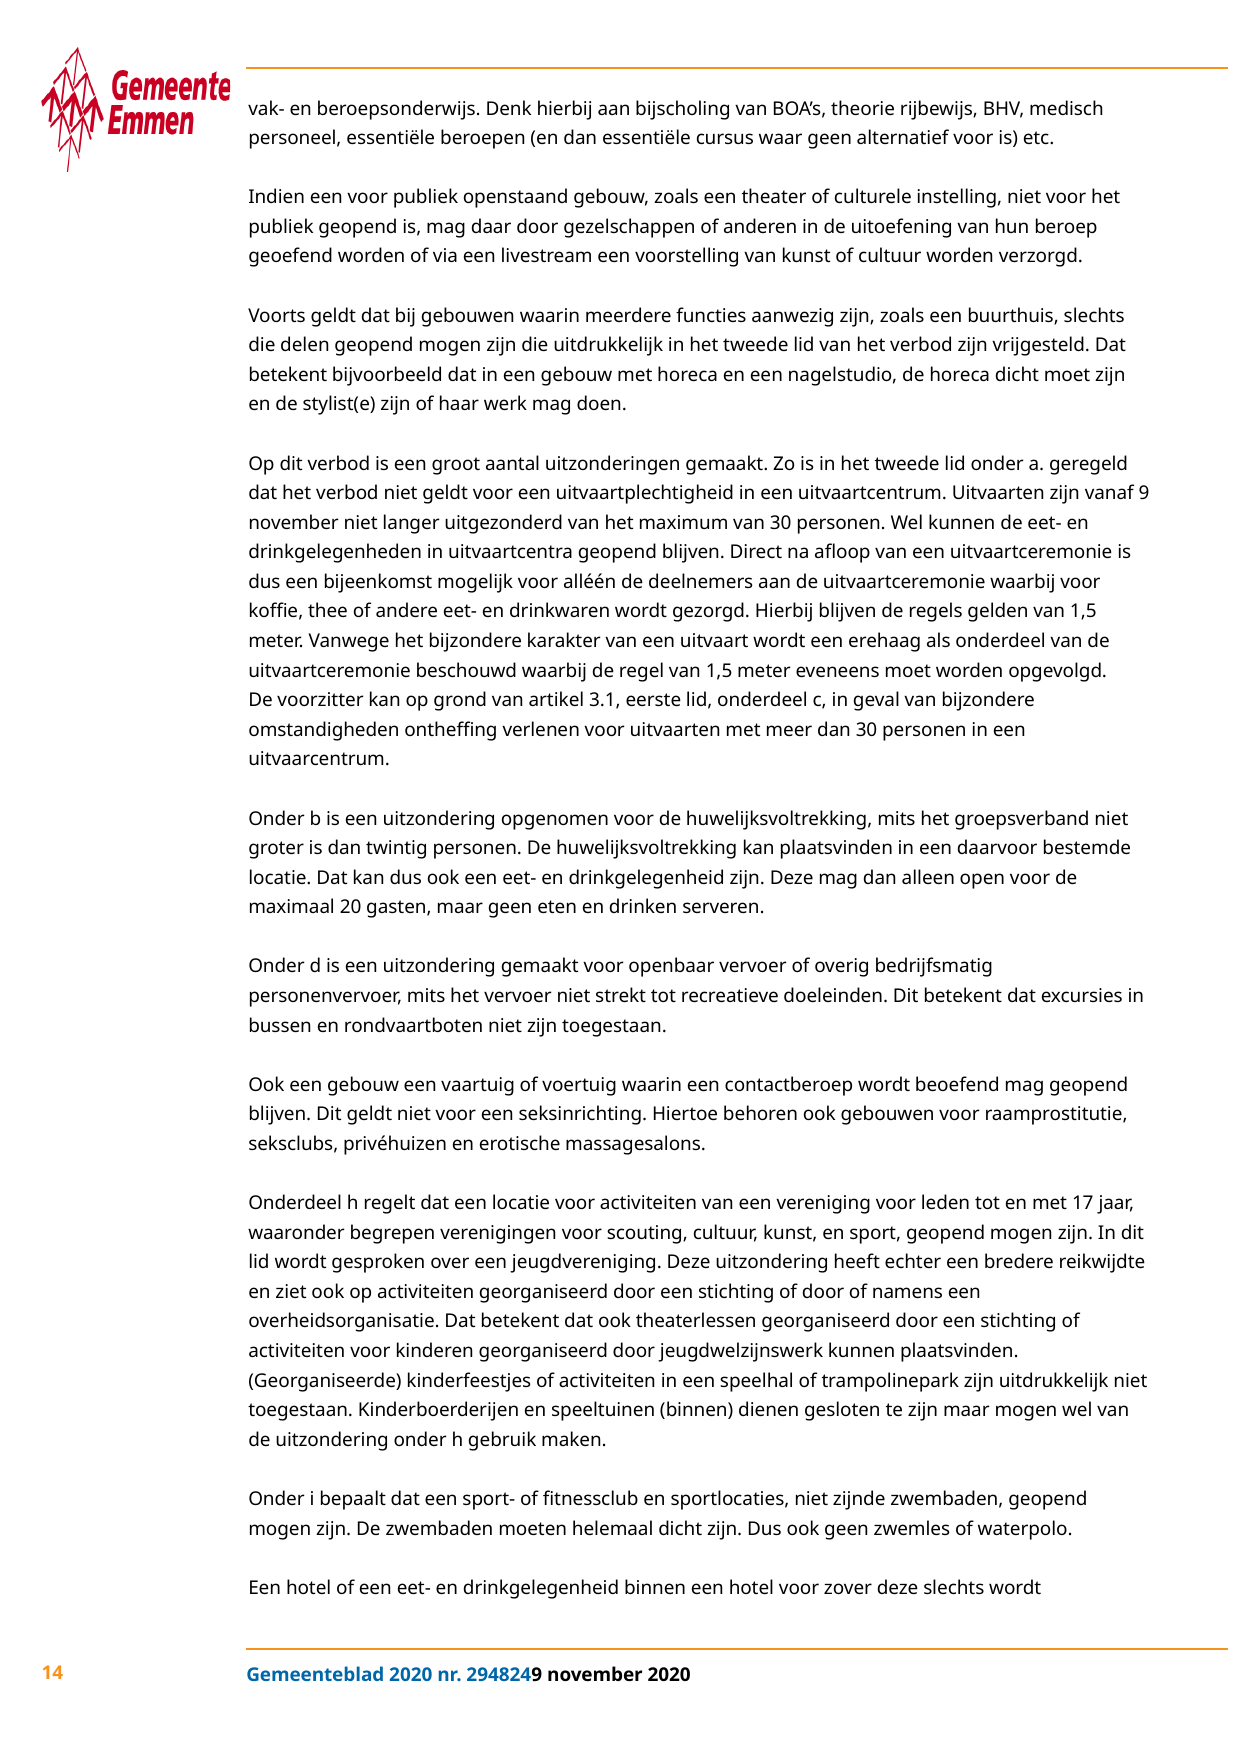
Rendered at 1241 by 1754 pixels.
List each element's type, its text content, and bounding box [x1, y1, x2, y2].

picture [41, 47, 231, 172]
text Op dit verbod is een groot aantal uitzonderingen gemaakt. Zo is in het tweede lid onder a. geregeld dat het verbod niet geldt voor een uitvaartplechtigheid in een uitvaartcentrum. Uitvaarten zijn vanaf 9 november niet langer uitgezonderd van het maximum van 30 personen. Wel kunnen de eet- en drinkgelegenheden in uitvaartcentra geopend blijven. Direct na afloop van een uitvaartceremonie is dus een bijeenkomst mogelijk voor alléén de deelnemers aan de uitvaartceremonie waarbij voor koffie, thee of andere eet- en drinkwaren wordt gezorgd. Hierbij blijven de regels gelden van 1,5 meter. Vanwege het bijzondere karakter van een uitvaart wordt een erehaag als onderdeel van de uitvaartceremonie beschouwd waarbij de regel van 1,5 meter eveneens moet worden opgevolgd. [248, 450, 1152, 683]
text Voorts geldt dat bij gebouwen waarin meerdere functies aanwezig zijn, zoals een buurthuis, slechts die delen geopend mogen zijn die uitdrukkelijk in het tweede lid van het verbod zijn vrijgesteld. Dat betekent bijvoorbeeld dat in een gebouw met horeca en een nagelstudio, de horeca dicht moet zijn en de stylist(e) zijn of haar werk mag doen. [248, 302, 1152, 416]
text De voorzitter kan op grond van artikel 3.1, eerste lid, onderdeel c, in geval van bijzondere omstandigheden ontheffing verlenen voor uitvaarten met meer dan 30 personen in een uitvaarcentrum. [248, 686, 1152, 771]
text Onderdeel h regelt dat een locatie voor activiteiten van een vereniging voor leden tot en met 17 jaar, waaronder begrepen verenigingen voor scouting, cultuur, kunst, en sport, geopend mogen zijn. In dit lid wordt gesproken over een jeugdvereniging. Deze uitzondering heeft echter een bredere reikwijdte en ziet ook op activiteiten georganiseerd door een stichting of door of namens een overheidsorganisatie. Dat betekent dat ook theaterlessen georganiseerd door een stichting of activiteiten voor kinderen georganiseerd door jeugdwelzijnswerk kunnen plaatsvinden. (Georganiseerde) kinderfeestjes of activiteiten in een speelhal of trampolinepark zijn uitdrukkelijk niet toegestaan. Kinderboerderijen en speeltuinen (binnen) dienen gesloten te zijn maar mogen wel van de uitzondering onder h gebruik maken. [248, 1189, 1152, 1452]
text Onder d is een uitzondering gemaakt voor openbaar vervoer of overig bedrijfsmatig personenvervoer, mits het vervoer niet strekt tot recreatieve doeleinden. Dit betekent dat excursies in bussen en rondvaartboten niet zijn toegestaan. [248, 953, 1152, 1038]
text vak- en beroepsonderwijs. Denk hierbij aan bijscholing van BOA’s, theorie rijbewijs, BHV, medisch personeel, essentiële beroepen (en dan essentiële cursus waar geen alternatief voor is) etc. [248, 95, 1152, 150]
text Een hotel of een eet- en drinkgelegenheid binnen een hotel voor zover deze slechts wordt [248, 1574, 1152, 1600]
text Onder i bepaalt dat een sport- of fitnessclub en sportlocaties, niet zijnde zwembaden, geopend mogen zijn. De zwembaden moeten helemaal dicht zijn. Dus ook geen zwemles of waterpolo. [248, 1485, 1152, 1541]
text Ook een gebouw een vaartuig of voertuig waarin een contactberoep wordt beoefend mag geopend blijven. Dit geldt niet voor een seksinrichting. Hiertoe behoren ook gebouwen voor raamprostitutie, seksclubs, privéhuizen en erotische massagesalons. [248, 1071, 1152, 1156]
text Onder b is een uitzondering opgenomen voor de huwelijksvoltrekking, mits het groepsverband niet groter is dan twintig personen. De huwelijksvoltrekking kan plaatsvinden in een daarvoor bestemde locatie. Dat kan dus ook een eet- en drinkgelegenheid zijn. Deze mag dan alleen open voor de maximaal 20 gasten, maar geen eten en drinken serveren. [248, 805, 1152, 919]
text Indien een voor publiek openstaand gebouw, zoals een theater of culturele instelling, niet voor het publiek geopend is, mag daar door gezelschappen of anderen in de uitoefening van hun beroep geoefend worden of via een livestream een voorstelling van kunst of cultuur worden verzorgd. [248, 183, 1152, 268]
